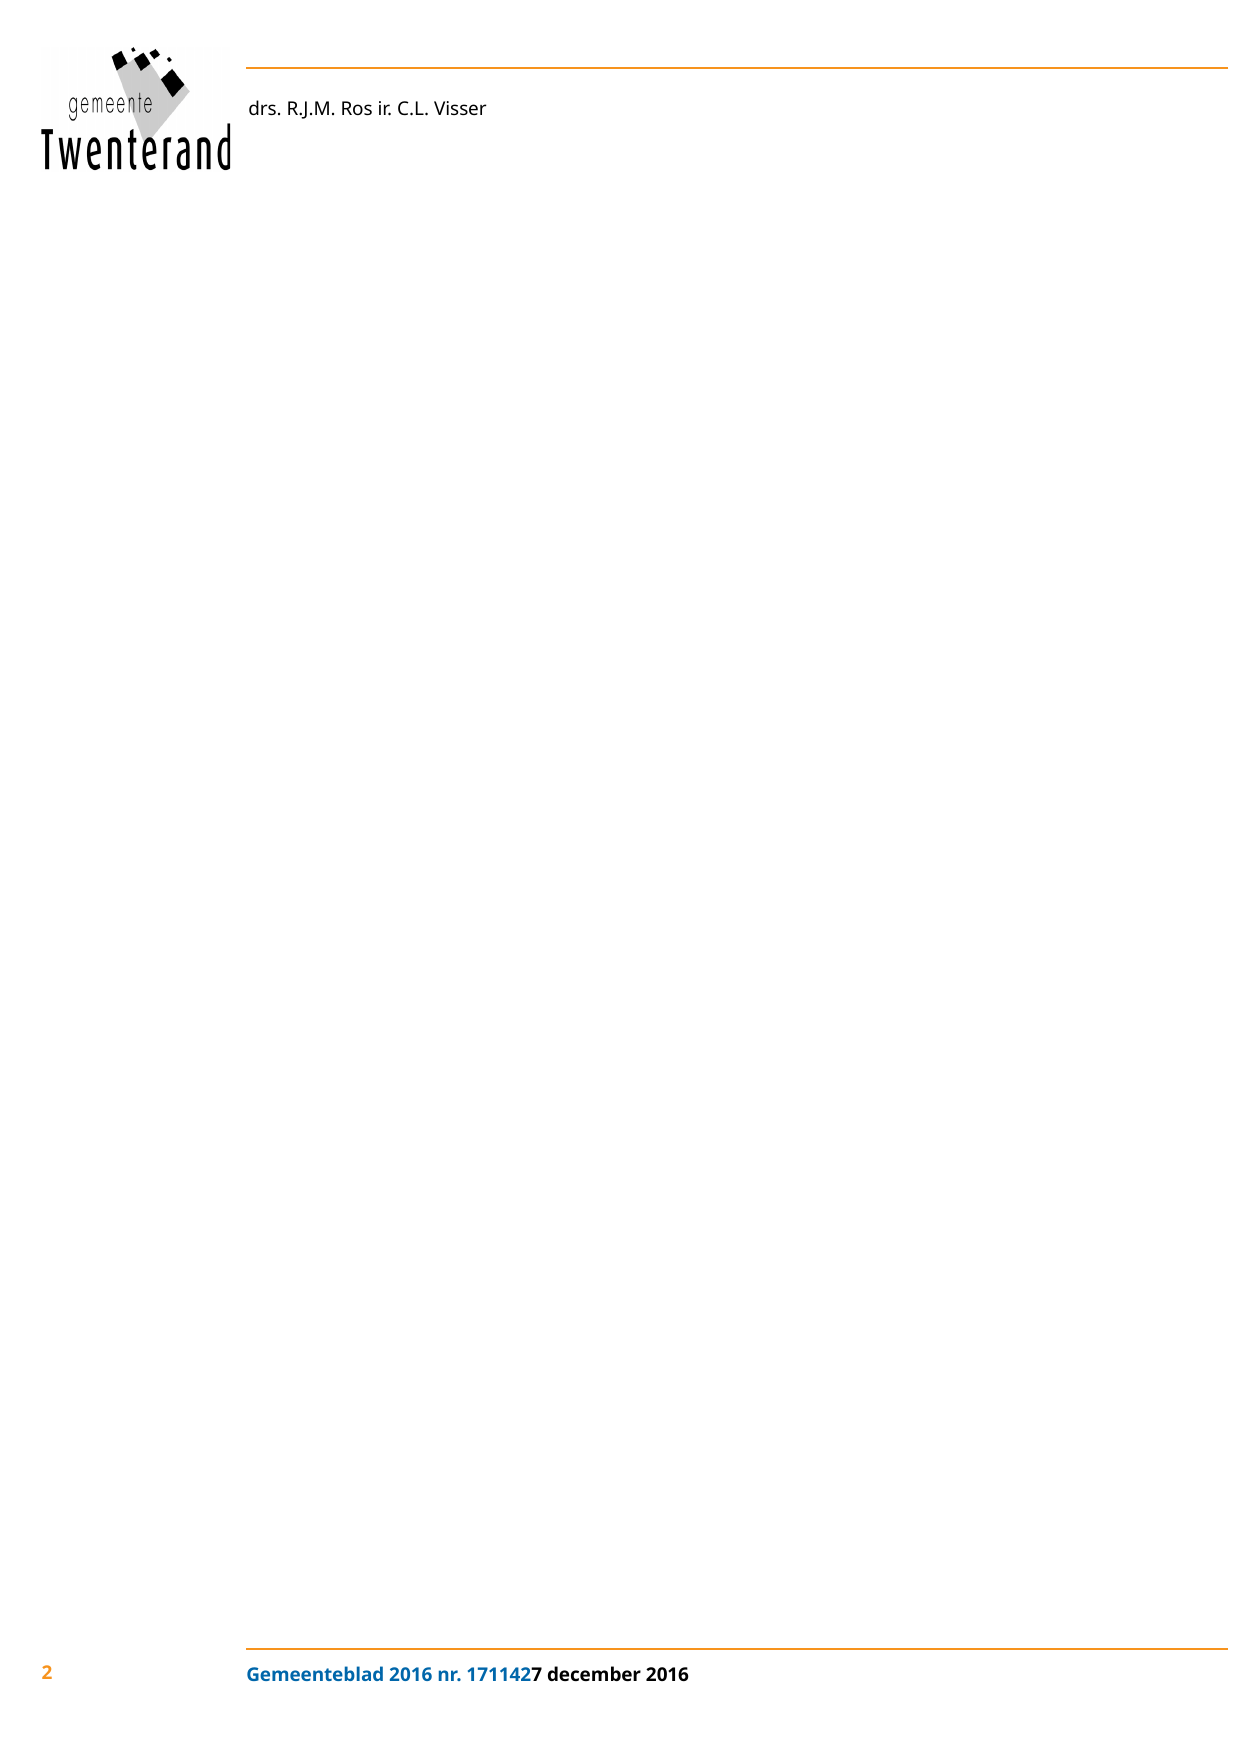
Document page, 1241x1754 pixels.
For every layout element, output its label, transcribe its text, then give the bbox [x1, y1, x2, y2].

picture [41, 47, 231, 172]
text drs. R.J.M. Ros ir. C.L. Visser [248, 95, 1152, 121]
